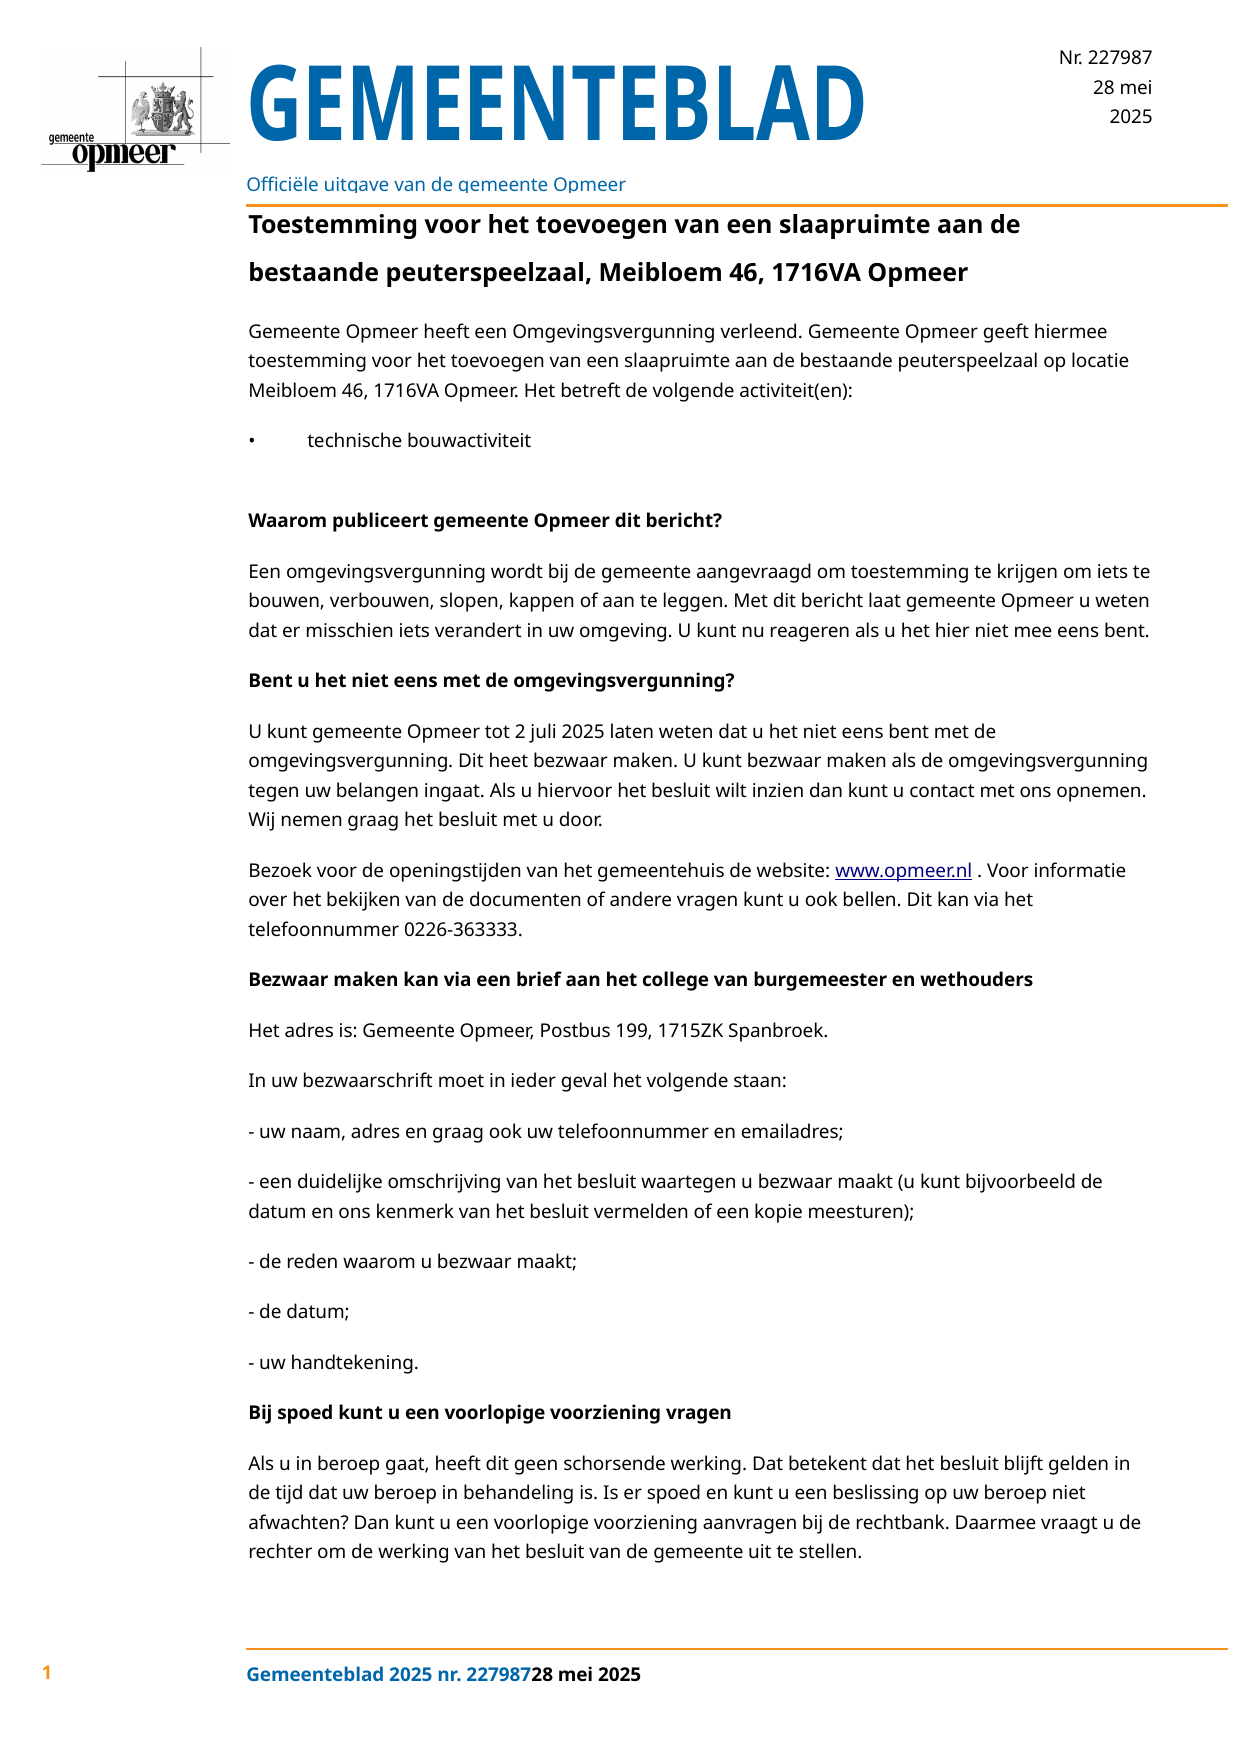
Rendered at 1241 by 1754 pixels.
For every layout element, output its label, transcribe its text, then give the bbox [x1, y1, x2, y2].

text Bij spoed kunt u een voorlopige voorziening vragen [248, 1399, 1152, 1425]
text Waarom publiceert gemeente Opmeer dit bericht? [248, 507, 1152, 533]
text - uw naam, adres en graag ook uw telefoonnummer en emailadres; [248, 1118, 1152, 1144]
text U kunt gemeente Opmeer tot 2 juli 2025 laten weten dat u het niet eens bent met de omgevingsvergunning. Dit heet bezwaar maken. U kunt bezwaar maken als de omgevingsvergunning tegen uw belangen ingaat. Als u hiervoor het besluit wilt inzien dan kunt u contact met ons opnemen. Wij nemen graag het besluit met u door. [248, 718, 1152, 832]
text - een duidelijke omschrijving van het besluit waartegen u bezwaar maakt (u kunt bijvoorbeeld de datum en ons kenmerk van het besluit vermelden of een kopie meesturen); [248, 1168, 1152, 1224]
text Een omgevingsvergunning wordt bij de gemeente aangevraagd om toestemming te krijgen om iets te bouwen, verbouwen, slopen, kappen of aan te leggen. Met dit bericht laat gemeente Opmeer u weten dat er misschien iets verandert in uw omgeving. U kunt nu reageren als u het hier niet mee eens bent. [248, 558, 1152, 643]
text Het adres is: Gemeente Opmeer, Postbus 199, 1715ZK Spanbroek. [248, 1017, 1152, 1043]
text Bezwaar maken kan via een brief aan het college van burgemeester en wethouders [248, 967, 1152, 992]
text - uw handtekening. [248, 1349, 1152, 1375]
text Gemeente Opmeer heeft een Omgevingsvergunning verleend. Gemeente Opmeer geeft hiermee toestemming voor het toevoegen van een slaapruimte aan de bestaande peuterspeelzaal op locatie Meibloem 46, 1716VA Opmeer. Het betreft de volgende activiteit(en): [248, 318, 1152, 403]
text Als u in beroep gaat, heeft dit geen schorsende werking. Dat betekent dat het besluit blijft gelden in de tijd dat uw beroep in behandeling is. Is er spoed en kunt u een beslissing op uw beroep niet afwachten? Dan kunt u een voorlopige voorziening aanvragen bij de rechtbank. Daarmee vraagt u de rechter om de werking van het besluit van de gemeente uit te stellen. [248, 1450, 1152, 1564]
picture [41, 47, 231, 172]
text - de reden waarom u bezwaar maakt; [248, 1248, 1152, 1274]
text Bezoek voor de openingstijden van het gemeentehuis de website: www.opmeer.nl . Voor informatie over het bekijken van de documenten of andere vragen kunt u ook bellen. Dit kan via het telefoonnummer 0226-363333. [248, 857, 1152, 942]
text Toestemming voor het toevoegen van een slaapruimte aan de bestaande peuterspeelzaal, Meibloem 46, 1716VA Opmeer [248, 207, 1152, 288]
text - de datum; [248, 1299, 1152, 1324]
text In uw bezwaarschrift moet in ieder geval het volgende staan: [248, 1067, 1152, 1093]
text Bent u het niet eens met de omgevingsvergunning? [248, 667, 1152, 693]
list technische bouwactiviteit [248, 427, 1152, 453]
